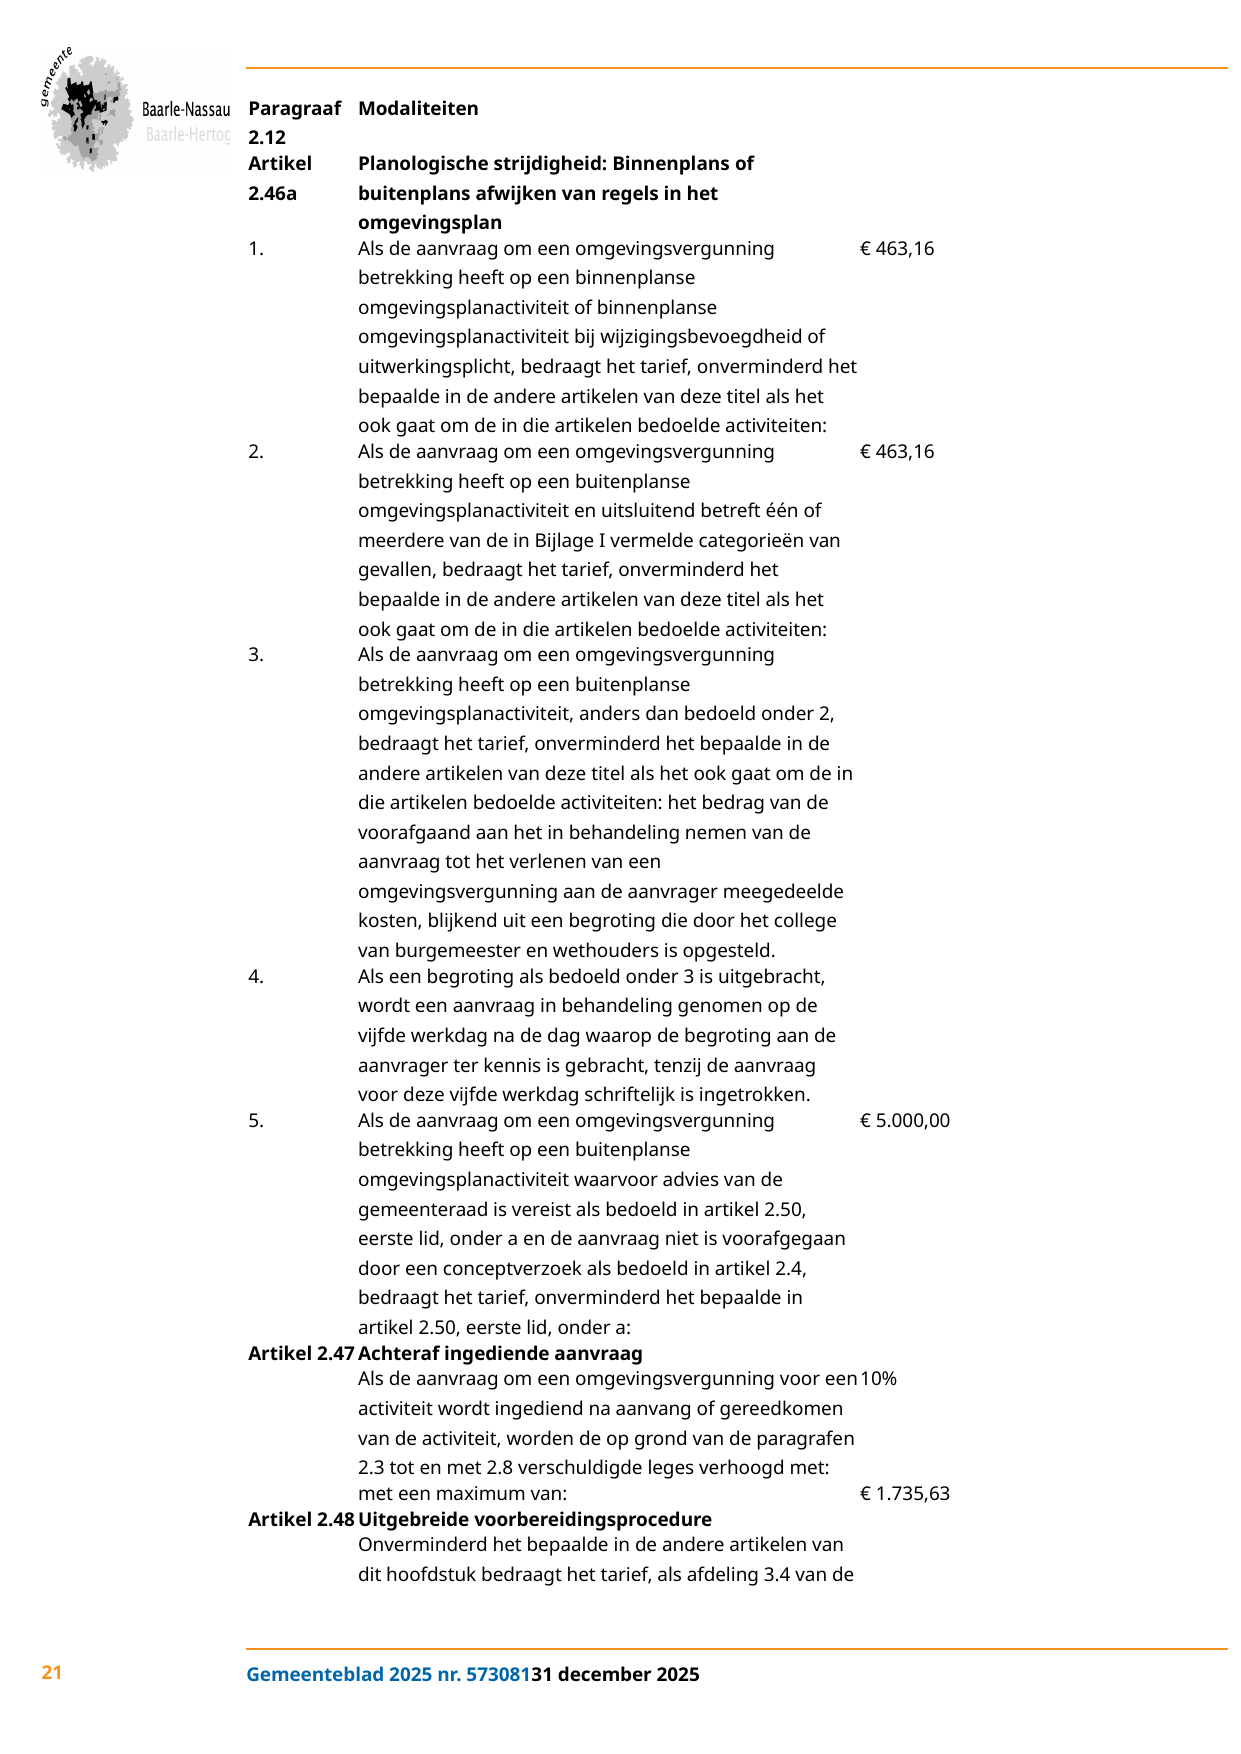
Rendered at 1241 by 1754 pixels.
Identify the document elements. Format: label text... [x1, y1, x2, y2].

table_cell [1042, 95, 1152, 150]
table_cell [1042, 963, 1152, 1107]
table_cell Paragraaf 2.12 [248, 95, 358, 150]
table_cell [248, 1480, 358, 1506]
table_cell [1042, 1107, 1152, 1340]
table_cell € 1.735,63 [860, 1480, 1042, 1506]
table_cell Als de aanvraag om een omgevingsvergunning betrekking heeft op een binnenplanse omgevingsplanactiviteit of binnenplanse omgevingsplanactiviteit bij wijzigingsbevoegdheid of uitwerkingsplicht, bedraagt het tarief, onverminderd het bepaalde in de andere artikelen van deze titel als het ook gaat om de in die artikelen bedoelde activiteiten: [358, 235, 860, 438]
table_cell [860, 150, 1042, 235]
table_cell Als een begroting als bedoeld onder 3 is uitgebracht, wordt een aanvraag in behandeling genomen op de vijfde werkdag na de dag waarop de begroting aan de aanvrager ter kennis is gebracht, tenzij de aanvraag voor deze vijfde werkdag schriftelijk is ingetrokken. [358, 963, 860, 1107]
table_cell Onverminderd het bepaalde in de andere artikelen van dit hoofdstuk bedraagt het tarief, als afdeling 3.4 van de [358, 1532, 860, 1587]
table_cell Artikel 2.47 [248, 1340, 358, 1366]
table_cell 5. [248, 1107, 358, 1340]
table_cell 1. [248, 235, 358, 438]
table_cell € 463,16 [860, 235, 1042, 438]
table_cell [248, 1366, 358, 1480]
table_cell [860, 1532, 1042, 1587]
table_cell Artikel 2.46a [248, 150, 358, 235]
table_cell [860, 641, 1042, 963]
picture [41, 47, 231, 172]
table_cell Modaliteiten [358, 95, 860, 150]
table_cell Als de aanvraag om een omgevingsvergunning betrekking heeft op een buitenplanse omgevingsplanactiviteit waarvoor advies van de gemeenteraad is vereist als bedoeld in artikel 2.50, eerste lid, onder a en de aanvraag niet is voorafgegaan door een conceptverzoek als bedoeld in artikel 2.4, bedraagt het tarief, onverminderd het bepaalde in artikel 2.50, eerste lid, onder a: [358, 1107, 860, 1340]
table_cell [1042, 1532, 1152, 1587]
table_cell 10% [860, 1366, 1042, 1480]
table_cell € 5.000,00 [860, 1107, 1042, 1340]
table_cell Uitgebreide voorbereidingsprocedure [358, 1506, 860, 1532]
table_cell Planologische strijdigheid: Binnenplans of buitenplans afwijken van regels in het omgevingsplan [358, 150, 860, 235]
table_cell [860, 963, 1042, 1107]
table_cell [1042, 438, 1152, 641]
table_cell 4. [248, 963, 358, 1107]
table_cell [1042, 1366, 1152, 1480]
table_cell [248, 1532, 358, 1587]
table_cell [860, 1506, 1042, 1532]
table_cell [1042, 1480, 1152, 1506]
table_cell Als de aanvraag om een omgevingsvergunning voor een activiteit wordt ingediend na aanvang of gereedkomen van de activiteit, worden de op grond van de paragrafen 2.3 tot en met 2.8 verschuldigde leges verhoogd met: [358, 1366, 860, 1480]
table_cell [860, 95, 1042, 150]
table_cell 2. [248, 438, 358, 641]
table_cell [1042, 150, 1152, 235]
table_cell Als de aanvraag om een omgevingsvergunning betrekking heeft op een buitenplanse omgevingsplanactiviteit en uitsluitend betreft één of meerdere van de in Bijlage I vermelde categorieën van gevallen, bedraagt het tarief, onverminderd het bepaalde in de andere artikelen van deze titel als het ook gaat om de in die artikelen bedoelde activiteiten: [358, 438, 860, 641]
table_cell [860, 1340, 1042, 1366]
table_cell Als de aanvraag om een omgevingsvergunning betrekking heeft op een buitenplanse omgevingsplanactiviteit, anders dan bedoeld onder 2, bedraagt het tarief, onverminderd het bepaalde in de andere artikelen van deze titel als het ook gaat om de in die artikelen bedoelde activiteiten: het bedrag van de voorafgaand aan het in behandeling nemen van de aanvraag tot het verlenen van een omgevingsvergunning aan de aanvrager meegedeelde kosten, blijkend uit een begroting die door het college van burgemeester en wethouders is opgesteld. [358, 641, 860, 963]
table_cell [1042, 235, 1152, 438]
table_cell Artikel 2.48 [248, 1506, 358, 1532]
table_cell [1042, 641, 1152, 963]
table_cell € 463,16 [860, 438, 1042, 641]
table_cell Achteraf ingediende aanvraag [358, 1340, 860, 1366]
table_cell met een maximum van: [358, 1480, 860, 1506]
table_cell 3. [248, 641, 358, 963]
table_cell [1042, 1340, 1152, 1366]
table_cell [1042, 1506, 1152, 1532]
